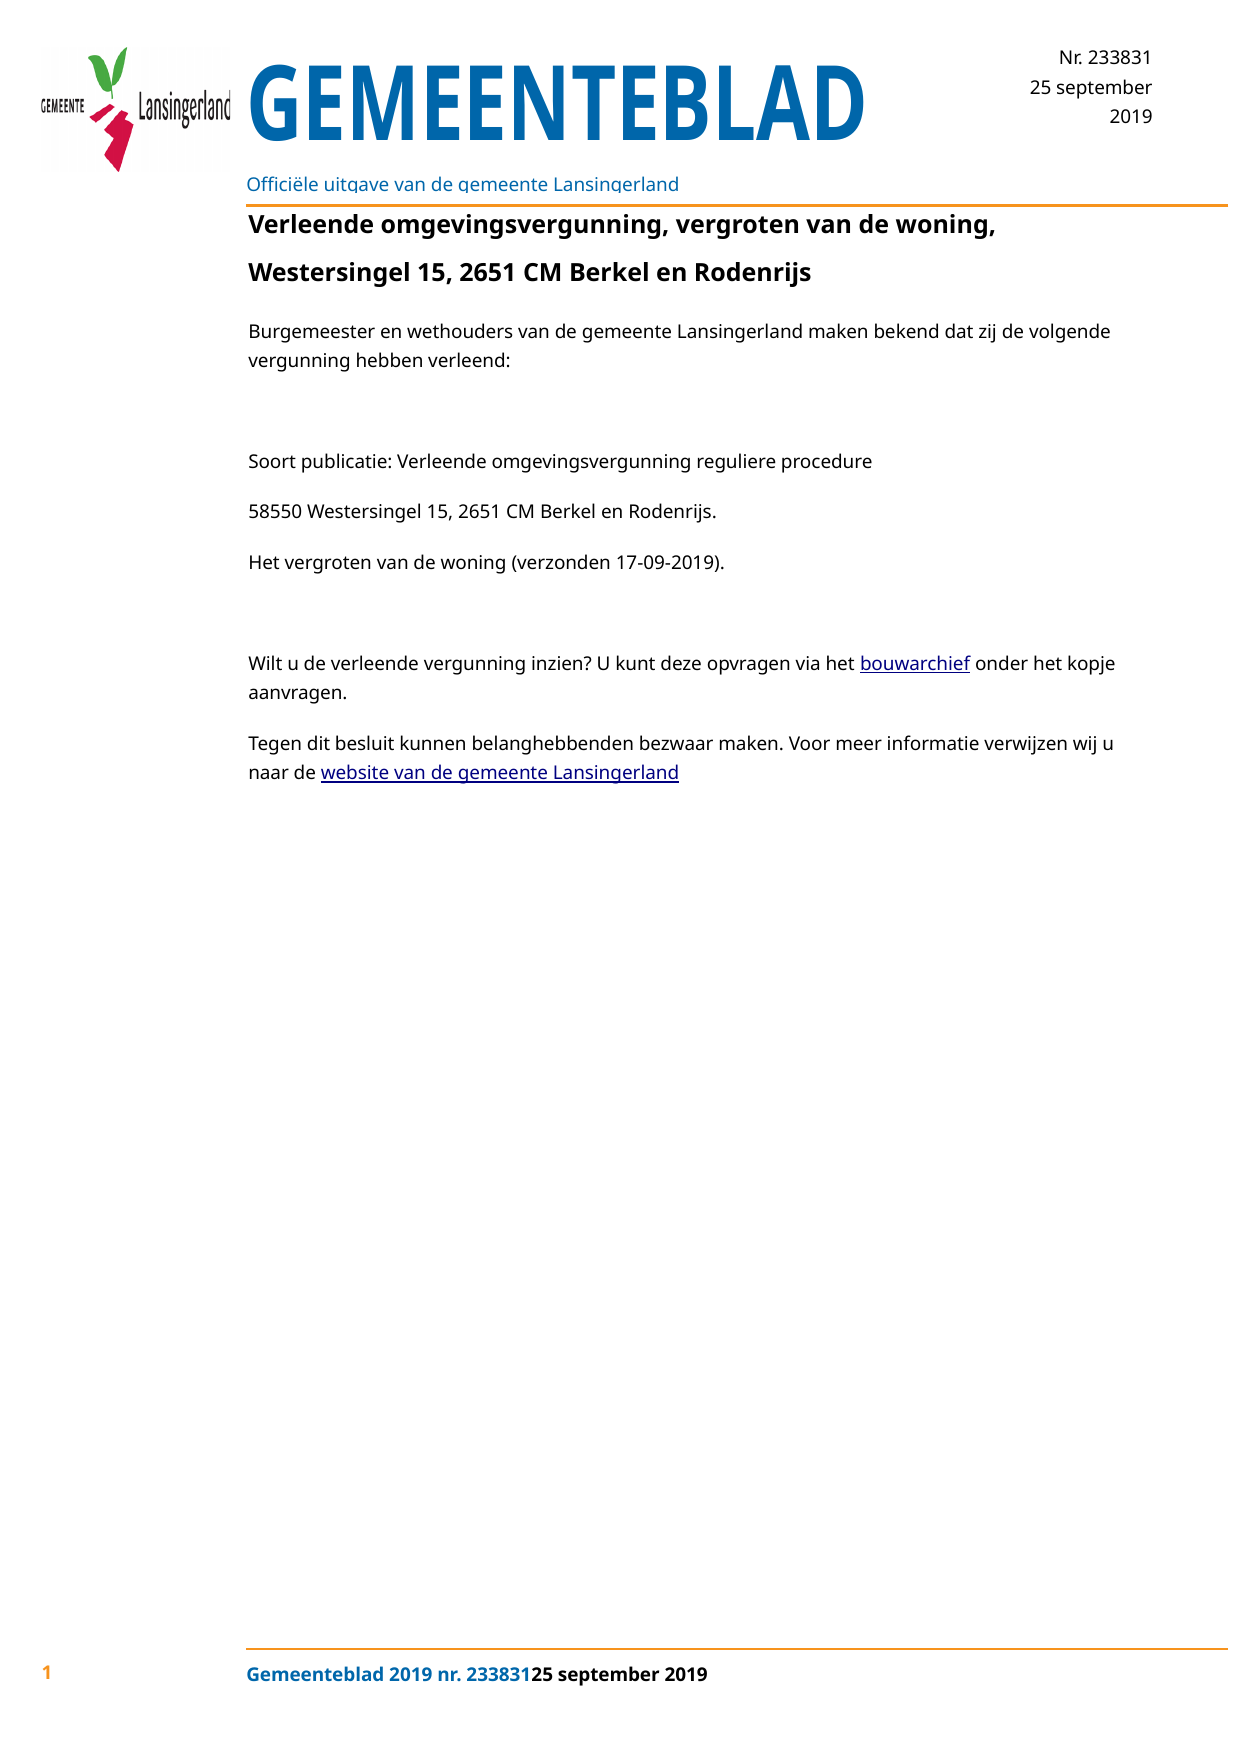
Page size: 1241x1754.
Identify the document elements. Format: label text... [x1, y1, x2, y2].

text Tegen dit besluit kunnen belanghebbenden bezwaar maken. Voor meer informatie verwijzen wij u naar de website van de gemeente Lansingerland [248, 730, 1152, 785]
text 58550 Westersingel 15, 2651 CM Berkel en Rodenrijs. [248, 499, 1152, 524]
text Het vergroten van de woning (verzonden 17-09-2019). [248, 549, 1152, 575]
text Soort publicatie: Verleende omgevingsvergunning reguliere procedure [248, 448, 1152, 474]
picture [41, 47, 231, 172]
text Burgemeester en wethouders van de gemeente Lansingerland maken bekend dat zij de volgende vergunning hebben verleend: [248, 318, 1152, 373]
text Verleende omgevingsvergunning, vergroten van de woning, Westersingel 15, 2651 CM Berkel en Rodenrijs [248, 207, 1152, 288]
text Wilt u de verleende vergunning inzien? U kunt deze opvragen via het bouwarchief onder het kopje aanvragen. [248, 650, 1152, 705]
